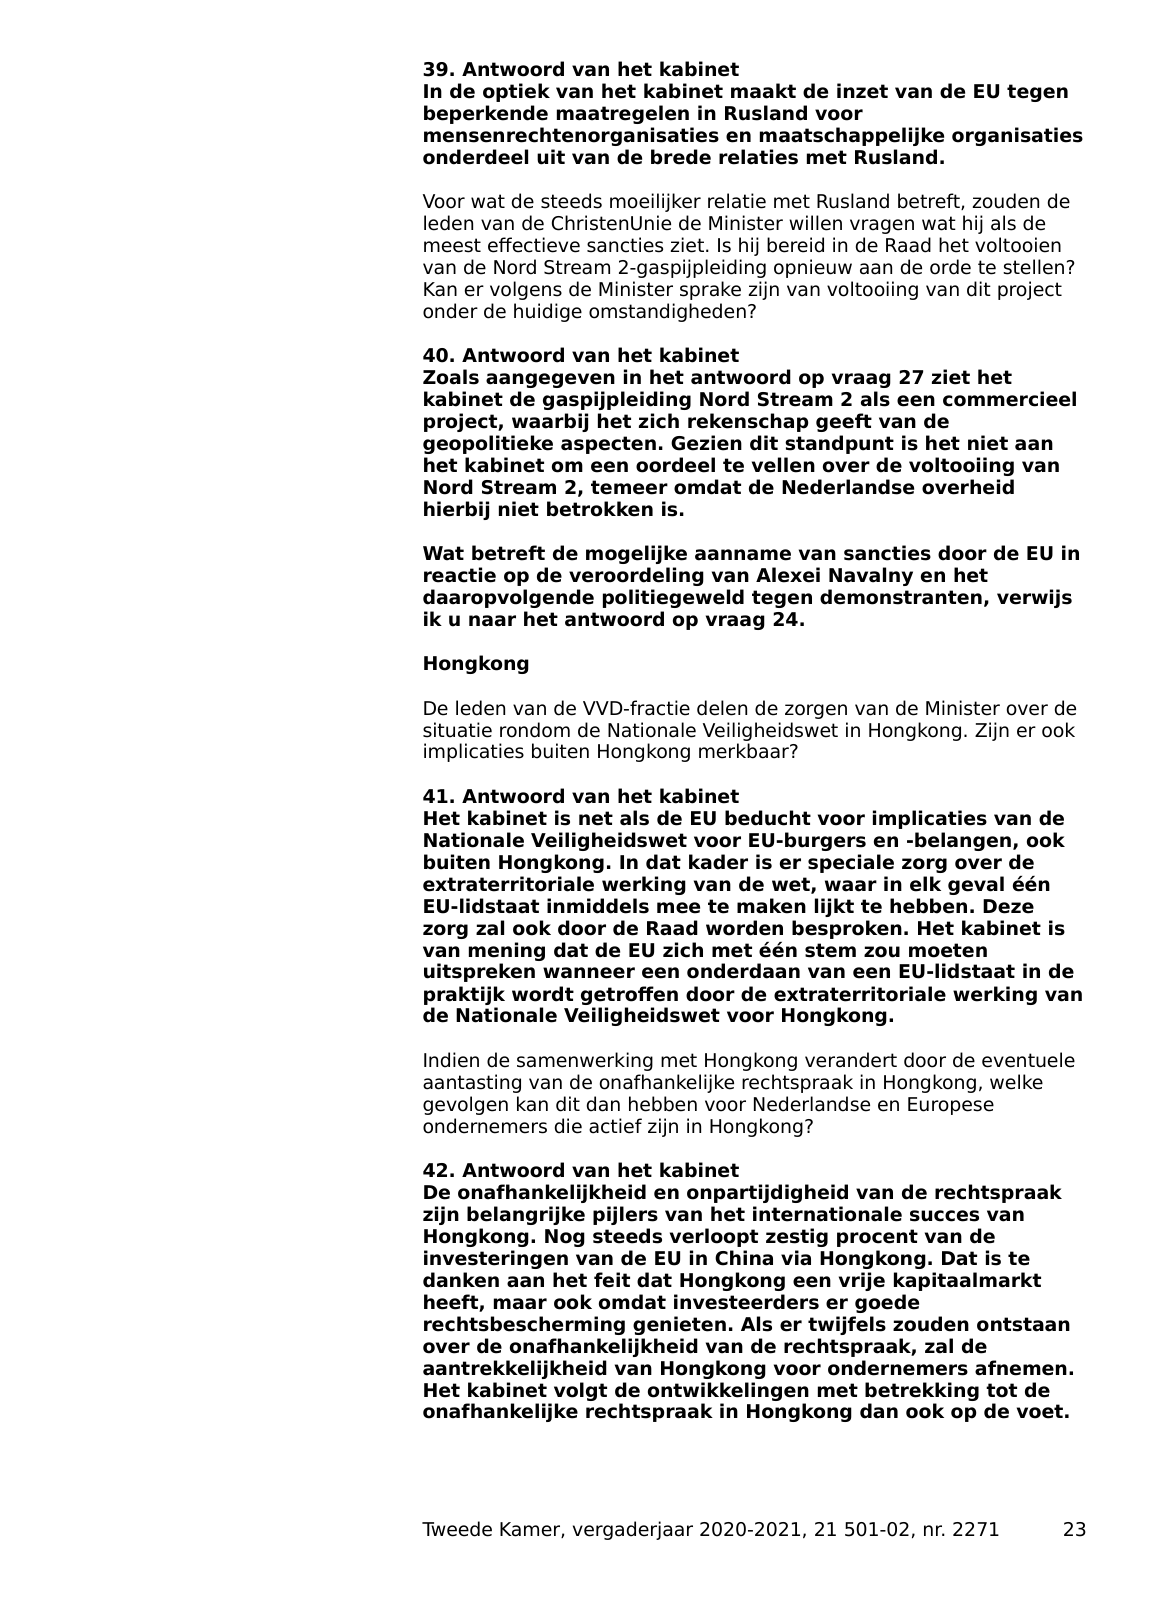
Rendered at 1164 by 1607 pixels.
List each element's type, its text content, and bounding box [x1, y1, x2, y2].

text De leden van de VVD-fractie delen de zorgen van de Minister over de situatie rondom de Nationale Veiligheidswet in Hongkong. Zijn er ook implicaties buiten Hongkong merkbaar? [422, 697, 1087, 763]
text In de optiek van het kabinet maakt de inzet van de EU tegen beperkende maatregelen in Rusland voor mensenrechtenorganisaties en maatschappelijke organisaties onderdeel uit van de brede relaties met Rusland. [422, 81, 1087, 169]
subtitle Hongkong [422, 653, 1087, 675]
subtitle 39. Antwoord van het kabinet [422, 59, 1087, 81]
text De onafhankelijkheid en onpartijdigheid van de rechtspraak zijn belangrijke pijlers van het internationale succes van Hongkong. Nog steeds verloopt zestig procent van de investeringen van de EU in China via Hongkong. Dat is te danken aan het feit dat Hongkong een vrije kapitaalmarkt heeft, maar ook omdat investeerders er goede rechtsbescherming genieten. Als er twijfels zouden ontstaan over de onafhankelijkheid van de rechtspraak, zal de aantrekkelijkheid van Hongkong voor ondernemers afnemen. Het kabinet volgt de ontwikkelingen met betrekking tot de onafhankelijke rechtspraak in Hongkong dan ook op de voet. [422, 1182, 1087, 1423]
text Zoals aangegeven in het antwoord op vraag 27 ziet het kabinet de gaspijpleiding Nord Stream 2 als een commercieel project, waarbij het zich rekenschap geeft van de geopolitieke aspecten. Gezien dit standpunt is het niet aan het kabinet om een oordeel te vellen over de voltooiing van Nord Stream 2, temeer omdat de Nederlandse overheid hierbij niet betrokken is. [422, 367, 1087, 521]
text Het kabinet is net als de EU beducht voor implicaties van de Nationale Veiligheidswet voor EU-burgers en -belangen, ook buiten Hongkong. In dat kader is er speciale zorg over de extraterritoriale werking van de wet, waar in elk geval één EU-lidstaat inmiddels mee te maken lijkt te hebben. Deze zorg zal ook door de Raad worden besproken. Het kabinet is van mening dat de EU zich met één stem zou moeten uitspreken wanneer een onderdaan van een EU-lidstaat in de praktijk wordt getroffen door de extraterritoriale werking van de Nationale Veiligheidswet voor Hongkong. [422, 808, 1087, 1027]
subtitle 40. Antwoord van het kabinet [422, 345, 1087, 367]
text Indien de samenwerking met Hongkong verandert door de eventuele aantasting van de onafhankelijke rechtspraak in Hongkong, welke gevolgen kan dit dan hebben voor Nederlandse en Europese ondernemers die actief zijn in Hongkong? [422, 1049, 1087, 1137]
subtitle 41. Antwoord van het kabinet [422, 786, 1087, 808]
text Wat betreft de mogelijke aanname van sancties door de EU in reactie op de veroordeling van Alexei Navalny en het daaropvolgende politiegeweld tegen demonstranten, verwijs ik u naar het antwoord op vraag 24. [422, 543, 1087, 631]
subtitle 42. Antwoord van het kabinet [422, 1160, 1087, 1182]
text Voor wat de steeds moeilijker relatie met Rusland betreft, zouden de leden van de ChristenUnie de Minister willen vragen wat hij als de meest effectieve sancties ziet. Is hij bereid in de Raad het voltooien van de Nord Stream 2-gaspijpleiding opnieuw aan de orde te stellen? Kan er volgens de Minister sprake zijn van voltooiing van dit project onder de huidige omstandigheden? [422, 191, 1087, 323]
